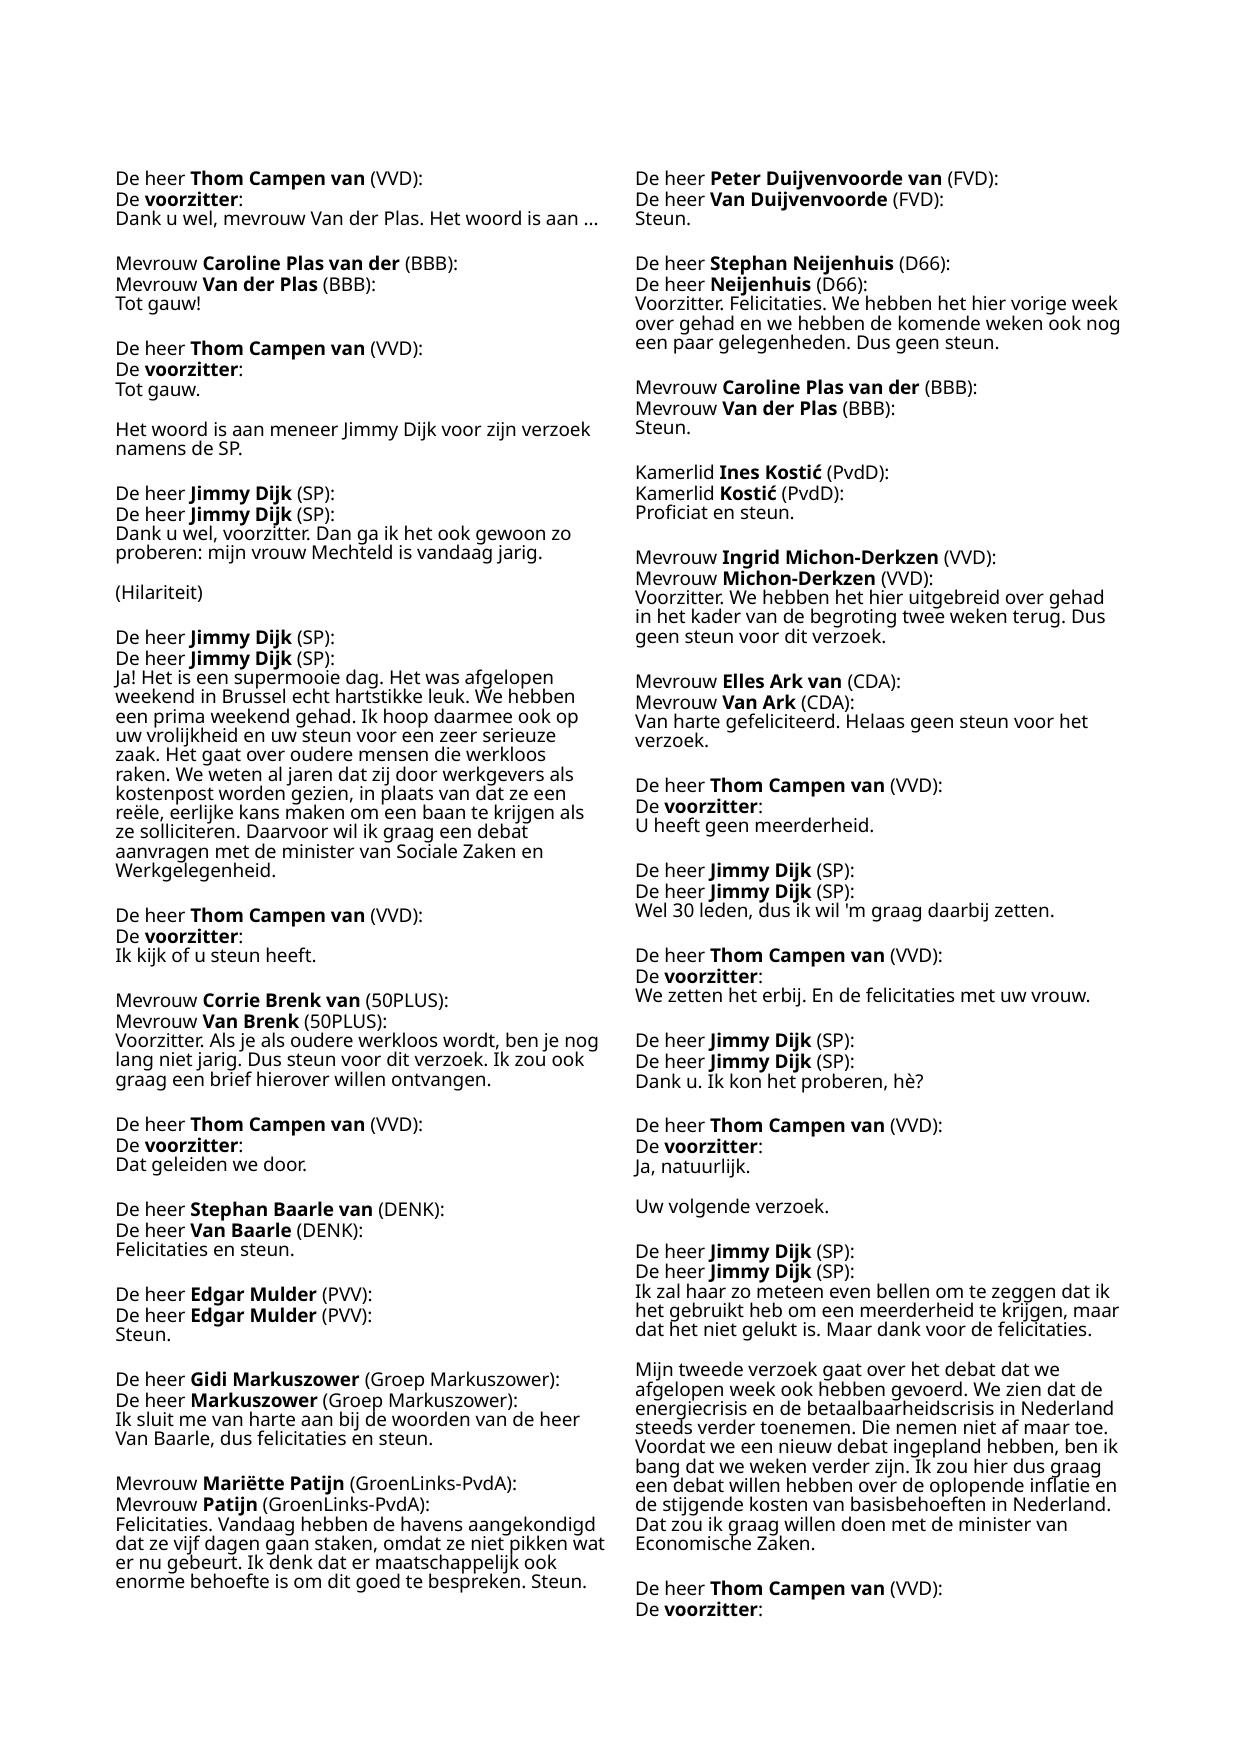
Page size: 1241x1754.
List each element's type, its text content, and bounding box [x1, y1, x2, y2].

text Steun. [635, 210, 1125, 229]
text De heer Stephan Baarle van (DENK): [115, 1196, 605, 1222]
text De heer Peter Duijvenvoorde van (FVD): [635, 165, 1125, 191]
text De heer Jimmy Dijk (SP): [635, 1263, 1125, 1283]
text De voorzitter: [115, 191, 605, 210]
text Voorzitter. We hebben het hier uitgebreid over gehad in het kader van de begroting twee weken terug. Dus geen steun voor dit verzoek. [635, 589, 1125, 647]
text Kamerlid Kostić (PvdD): [635, 485, 1125, 504]
text De heer Edgar Mulder (PVV): [115, 1281, 605, 1307]
text Mijn tweede verzoek gaat over het debat dat we afgelopen week ook hebben gevoerd. We zien dat de energiecrisis en de betaalbaarheidscrisis in Nederland steeds verder toenemen. Die nemen niet af maar toe. Voordat we een nieuw debat ingepland hebben, ben ik bang dat we weken verder zijn. Ik zou hier dus graag een debat willen hebben over de oplopende inflatie en de stijgende kosten van basisbehoeften in Nederland. Dat zou ik graag willen doen met de minister van Economische Zaken. [635, 1361, 1125, 1554]
text Mevrouw Van der Plas (BBB): [115, 276, 605, 295]
text Mevrouw Caroline Plas van der (BBB): [115, 250, 605, 276]
text De heer Markuszower (Groep Markuszower): [115, 1392, 605, 1411]
text Mevrouw Van Ark (CDA): [635, 694, 1125, 713]
text De heer Gidi Markuszower (Groep Markuszower): [115, 1366, 605, 1392]
text Mevrouw Corrie Brenk van (50PLUS): [115, 987, 605, 1013]
text De voorzitter: [635, 1601, 1125, 1620]
text De heer Thom Campen van (VVD): [115, 165, 605, 191]
text De heer Stephan Neijenhuis (D66): [635, 250, 1125, 276]
text De heer Thom Campen van (VVD): [635, 1113, 1125, 1138]
text U heeft geen meerderheid. [635, 817, 1125, 837]
text De heer Jimmy Dijk (SP): [635, 1028, 1125, 1053]
text Ja! Het is een supermooie dag. Het was afgelopen weekend in Brussel echt hartstikke leuk. We hebben een prima weekend gehad. Ik hoop daarmee ook op uw vrolijkheid en uw steun voor een zeer serieuze zaak. Het gaat over oudere mensen die werkloos raken. We weten al jaren dat zij door werkgevers als kostenpost worden gezien, in plaats van dat ze een reële, eerlijke kans maken om een baan te krijgen als ze solliciteren. Daarvoor wil ik graag een debat aanvragen met de minister van Sociale Zaken en Werkgelegenheid. [115, 669, 605, 881]
text Van harte gefeliciteerd. Helaas geen steun voor het verzoek. [635, 713, 1125, 751]
text Mevrouw Mariëtte Patijn (GroenLinks-PvdA): [115, 1471, 605, 1496]
text Uw volgende verzoek. [635, 1198, 1125, 1217]
text De voorzitter: [635, 968, 1125, 987]
text Felicitaties. Vandaag hebben de havens aangekondigd dat ze vijf dagen gaan staken, omdat ze niet pikken wat er nu gebeurt. Ik denk dat er maatschappelijk ook enorme behoefte is om dit goed te bespreken. Steun. [115, 1516, 605, 1593]
text De voorzitter: [115, 928, 605, 947]
text Mevrouw Michon-Derkzen (VVD): [635, 570, 1125, 589]
text Dat geleiden we door. [115, 1156, 605, 1175]
text Wel 30 leden, dus ik wil 'm graag daarbij zetten. [635, 902, 1125, 922]
text We zetten het erbij. En de felicitaties met uw vrouw. [635, 987, 1125, 1007]
text Ja, natuurlijk. [635, 1158, 1125, 1177]
text Voorzitter. Als je als oudere werkloos wordt, ben je nog lang niet jarig. Dus steun voor dit verzoek. Ik zou ook graag een brief hierover willen ontvangen. [115, 1032, 605, 1090]
text Het woord is aan meneer Jimmy Dijk voor zijn verzoek namens de SP. [115, 421, 605, 459]
text Steun. [635, 419, 1125, 438]
text De heer Thom Campen van (VVD): [635, 942, 1125, 968]
text Ik zal haar zo meteen even bellen om te zeggen dat ik het gebruikt heb om een meerderheid te krijgen, maar dat het niet gelukt is. Maar dank voor de felicitaties. [635, 1283, 1125, 1341]
text Mevrouw Van der Plas (BBB): [635, 400, 1125, 419]
text Mevrouw Patijn (GroenLinks-PvdA): [115, 1496, 605, 1516]
text Dank u wel, mevrouw Van der Plas. Het woord is aan … [115, 210, 605, 229]
text De heer Thom Campen van (VVD): [115, 1111, 605, 1137]
text Mevrouw Elles Ark van (CDA): [635, 668, 1125, 694]
text Ik sluit me van harte aan bij de woorden van de heer Van Baarle, dus felicitaties en steun. [115, 1411, 605, 1450]
text De voorzitter: [635, 1138, 1125, 1158]
text De heer Neijenhuis (D66): [635, 276, 1125, 295]
text De heer Jimmy Dijk (SP): [115, 624, 605, 650]
text Steun. [115, 1326, 605, 1345]
text Mevrouw Caroline Plas van der (BBB): [635, 374, 1125, 400]
text Tot gauw! [115, 295, 605, 315]
text De heer Thom Campen van (VVD): [115, 336, 605, 361]
text De heer Jimmy Dijk (SP): [115, 506, 605, 525]
text De heer Thom Campen van (VVD): [635, 1575, 1125, 1601]
text Kamerlid Ines Kostić (PvdD): [635, 459, 1125, 485]
text De voorzitter: [635, 798, 1125, 817]
text Tot gauw. [115, 381, 605, 400]
text De heer Van Duijvenvoorde (FVD): [635, 191, 1125, 210]
text De heer Jimmy Dijk (SP): [635, 883, 1125, 902]
text De heer Jimmy Dijk (SP): [635, 1238, 1125, 1263]
text Dank u. Ik kon het proberen, hè? [635, 1073, 1125, 1092]
text Dank u wel, voorzitter. Dan ga ik het ook gewoon zo proberen: mijn vrouw Mechteld is vandaag jarig. [115, 525, 605, 563]
text (Hilariteit) [115, 584, 605, 603]
text Voorzitter. Felicitaties. We hebben het hier vorige week over gehad en we hebben de komende weken ook nog een paar gelegenheden. Dus geen steun. [635, 295, 1125, 353]
text Proficiat en steun. [635, 504, 1125, 523]
text De heer Jimmy Dijk (SP): [115, 650, 605, 669]
text De heer Jimmy Dijk (SP): [635, 1053, 1125, 1073]
text Felicitaties en steun. [115, 1241, 605, 1260]
text De heer Jimmy Dijk (SP): [635, 857, 1125, 883]
text De heer Edgar Mulder (PVV): [115, 1307, 605, 1326]
text De heer Thom Campen van (VVD): [635, 772, 1125, 798]
text De heer Jimmy Dijk (SP): [115, 480, 605, 506]
text De heer Van Baarle (DENK): [115, 1222, 605, 1241]
text Ik kijk of u steun heeft. [115, 947, 605, 966]
text Mevrouw Ingrid Michon-Derkzen (VVD): [635, 544, 1125, 570]
text Mevrouw Van Brenk (50PLUS): [115, 1013, 605, 1032]
text De heer Thom Campen van (VVD): [115, 902, 605, 928]
text De voorzitter: [115, 361, 605, 381]
text De voorzitter: [115, 1137, 605, 1156]
